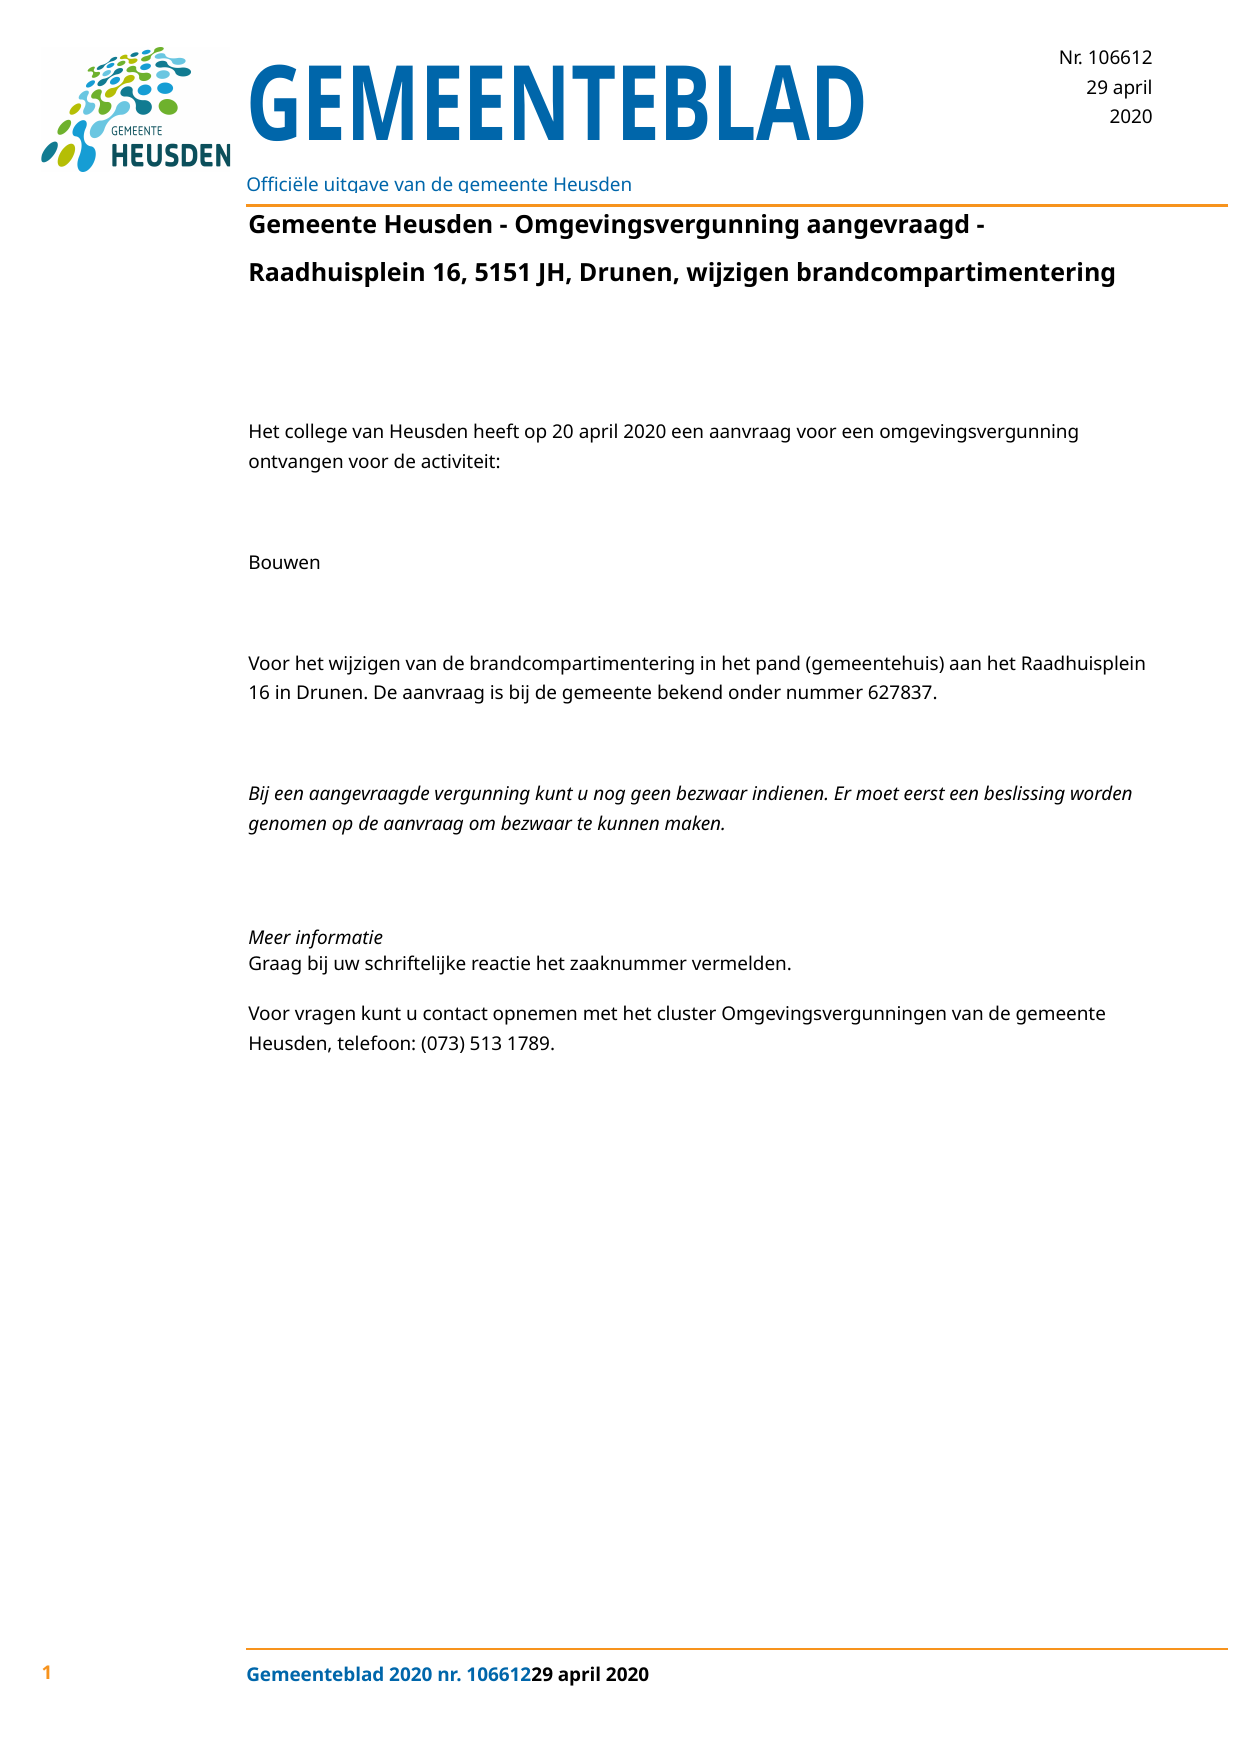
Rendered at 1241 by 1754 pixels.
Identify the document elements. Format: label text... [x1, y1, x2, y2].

text Voor vragen kunt u contact opnemen met het cluster Omgevingsvergunningen van de gemeente Heusden, telefoon: (073) 513 1789. [248, 1001, 1152, 1056]
text Voor het wijzigen van de brandcompartimentering in het pand (gemeentehuis) aan het Raadhuisplein 16 in Drunen. De aanvraag is bij de gemeente bekend onder nummer 627837. [248, 650, 1152, 705]
text Graag bij uw schriftelijke reactie het zaaknummer vermelden. [248, 950, 1152, 976]
text Bij een aangevraagde vergunning kunt u nog geen bezwaar indienen. Er moet eerst een beslissing worden genomen op de aanvraag om bezwaar te kunnen maken. [248, 780, 1152, 836]
text Bouwen [248, 549, 1152, 575]
text Het college van Heusden heeft op 20 april 2020 een aanvraag voor een omgevingsvergunning ontvangen voor de activiteit: [248, 419, 1152, 474]
text Meer informatie [248, 924, 1152, 950]
picture [41, 47, 231, 172]
text Gemeente Heusden - Omgevingsvergunning aangevraagd - Raadhuisplein 16, 5151 JH, Drunen, wijzigen brandcompartimentering [248, 207, 1152, 288]
